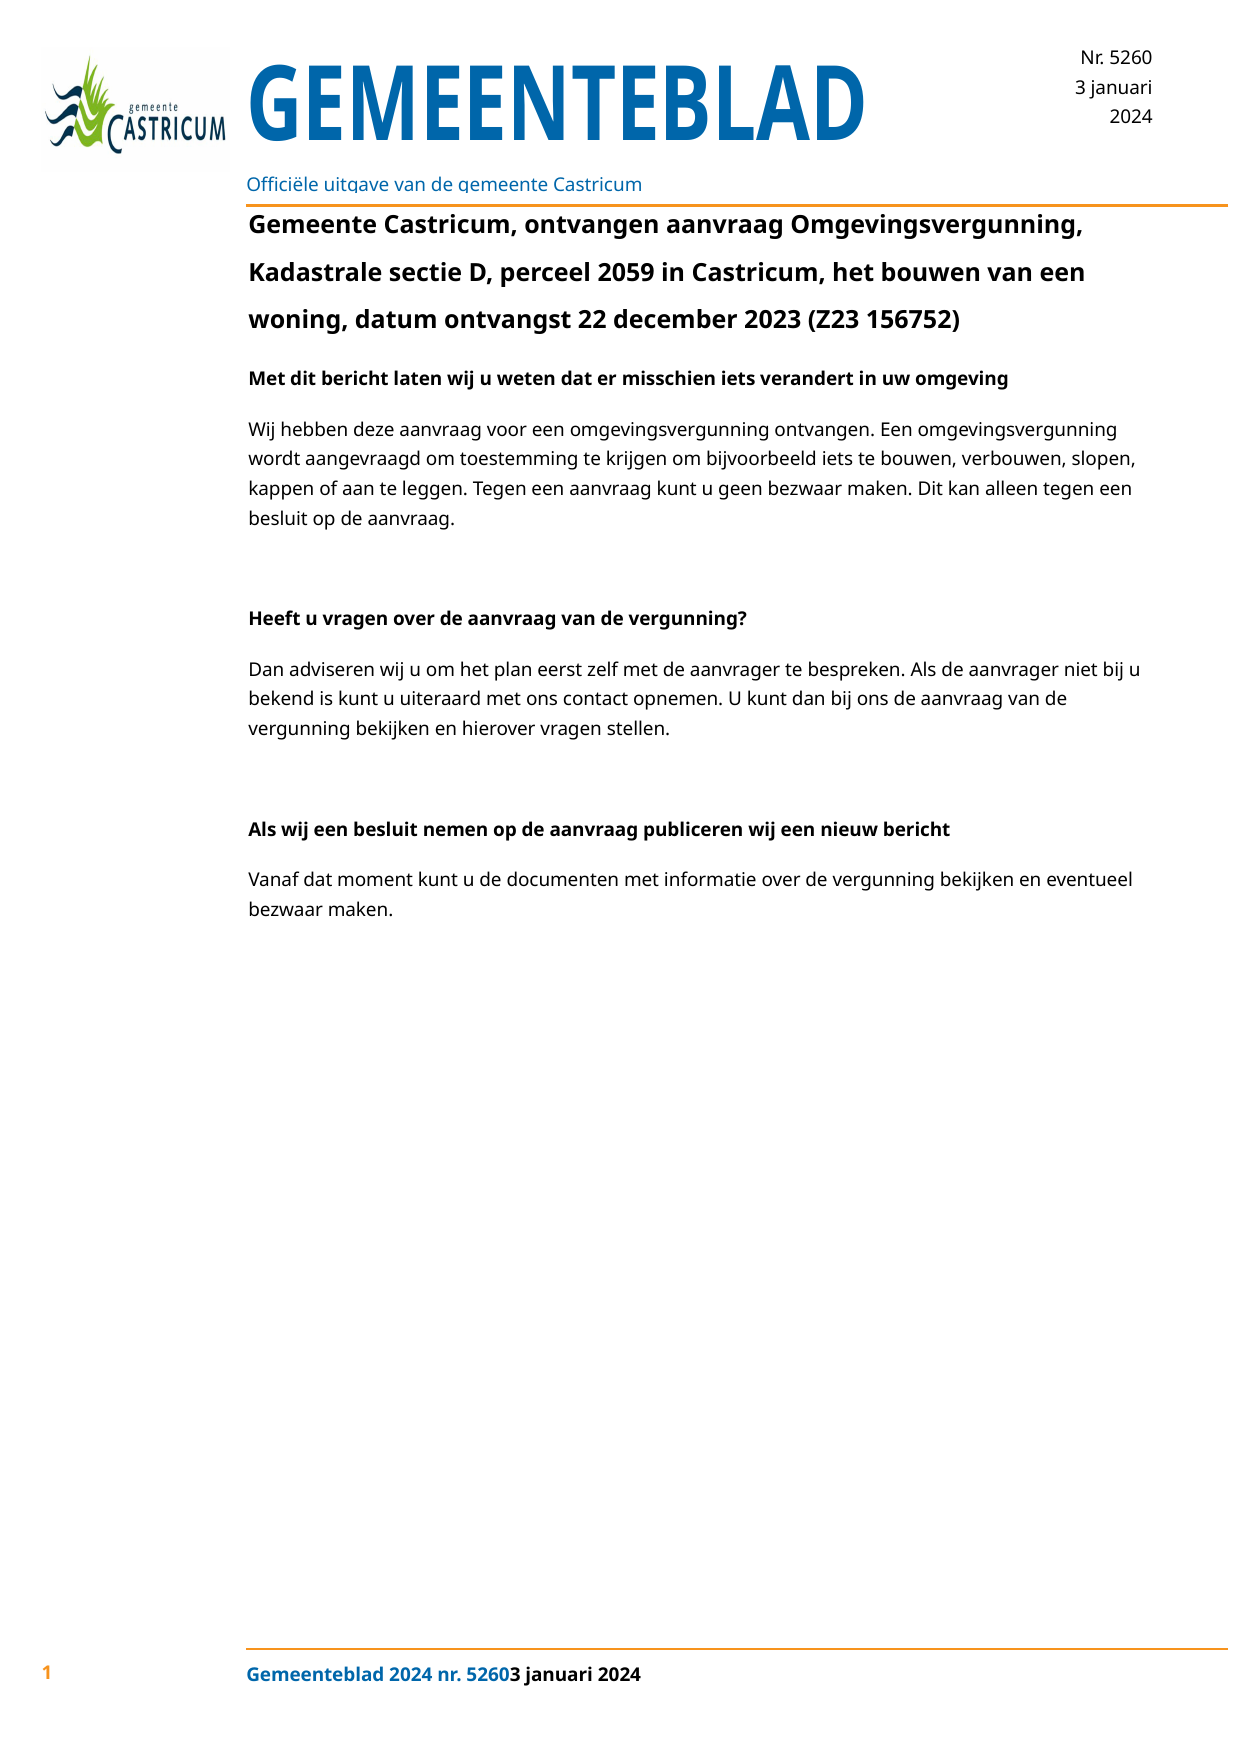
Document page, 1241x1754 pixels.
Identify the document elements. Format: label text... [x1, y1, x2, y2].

text Vanaf dat moment kunt u de documenten met informatie over de vergunning bekijken en eventueel bezwaar maken. [248, 866, 1152, 922]
text Wij hebben deze aanvraag voor een omgevingsvergunning ontvangen. Een omgevingsvergunning wordt aangevraagd om toestemming te krijgen om bijvoorbeeld iets te bouwen, verbouwen, slopen, kappen of aan te leggen. Tegen een aanvraag kunt u geen bezwaar maken. Dit kan alleen tegen een besluit op de aanvraag. [248, 416, 1152, 530]
picture [41, 47, 231, 172]
text Gemeente Castricum, ontvangen aanvraag Omgevingsvergunning, Kadastrale sectie D, perceel 2059 in Castricum, het bouwen van een woning, datum ontvangst 22 december 2023 (Z23 156752) [248, 207, 1152, 336]
text Heeft u vragen over de aanvraag van de vergunning? [248, 606, 1152, 631]
text Dan adviseren wij u om het plan eerst zelf met de aanvrager te bespreken. Als de aanvrager niet bij u bekend is kunt u uiteraard met ons contact opnemen. U kunt dan bij ons de aanvraag van de vergunning bekijken en hierover vragen stellen. [248, 656, 1152, 741]
text Als wij een besluit nemen op de aanvraag publiceren wij een nieuw bericht [248, 816, 1152, 842]
text Met dit bericht laten wij u weten dat er misschien iets verandert in uw omgeving [248, 366, 1152, 391]
